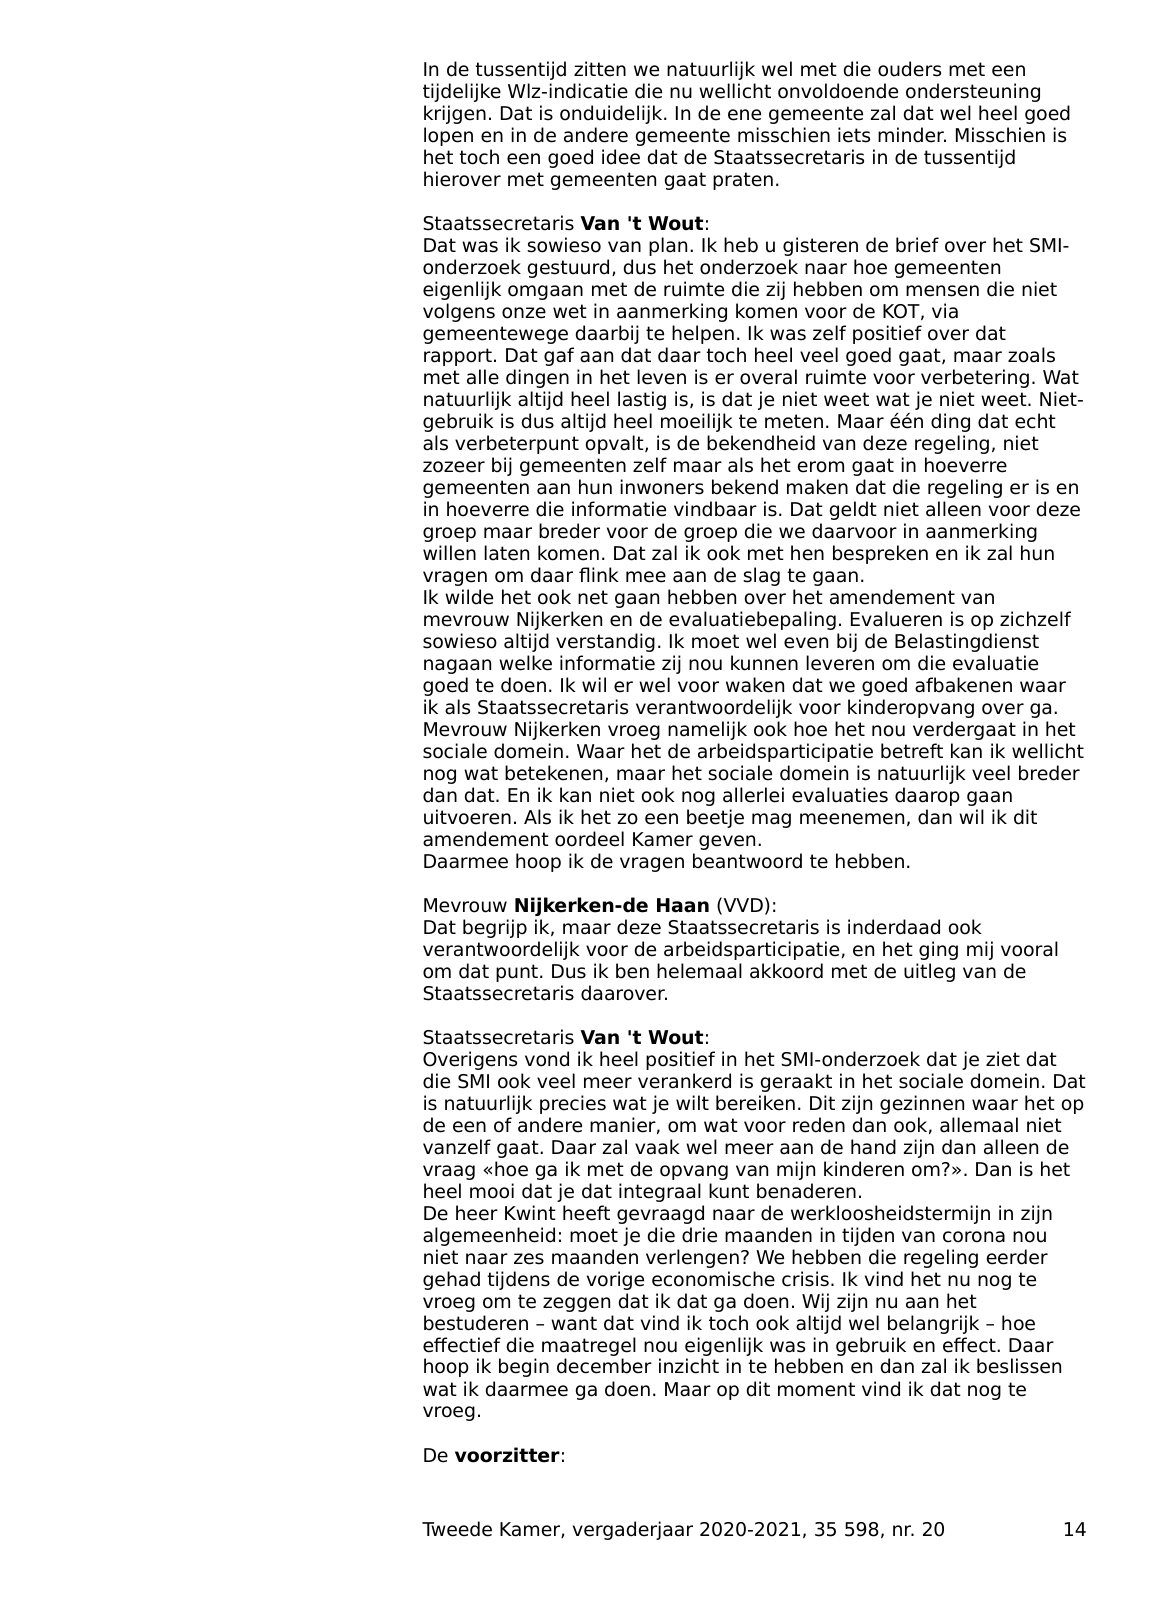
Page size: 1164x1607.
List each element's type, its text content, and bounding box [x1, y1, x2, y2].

text Dat was ik sowieso van plan. Ik heb u gisteren de brief over het SMI-onderzoek gestuurd, dus het onderzoek naar hoe gemeenten eigenlijk omgaan met de ruimte die zij hebben om mensen die niet volgens onze wet in aanmerking komen voor de KOT, via gemeentewege daarbij te helpen. Ik was zelf positief over dat rapport. Dat gaf aan dat daar toch heel veel goed gaat, maar zoals met alle dingen in het leven is er overal ruimte voor verbetering. Wat natuurlijk altijd heel lastig is, is dat je niet weet wat je niet weet. Niet-gebruik is dus altijd heel moeilijk te meten. Maar één ding dat echt als verbeterpunt opvalt, is de bekendheid van deze regeling, niet zozeer bij gemeenten zelf maar als het erom gaat in hoeverre gemeenten aan hun inwoners bekend maken dat die regeling er is en in hoeverre die informatie vindbaar is. Dat geldt niet alleen voor deze groep maar breder voor de groep die we daarvoor in aanmerking willen laten komen. Dat zal ik ook met hen bespreken en ik zal hun vragen om daar flink mee aan de slag te gaan. [422, 235, 1087, 587]
text Dat begrijp ik, maar deze Staatssecretaris is inderdaad ook verantwoordelijk voor de arbeidsparticipatie, en het ging mij vooral om dat punt. Dus ik ben helemaal akkoord met de uitleg van de Staatssecretaris daarover. [422, 917, 1087, 1004]
text De heer Kwint heeft gevraagd naar de werkloosheidstermijn in zijn algemeenheid: moet je die drie maanden in tijden van corona nou niet naar zes maanden verlengen? We hebben die regeling eerder gehad tijdens de vorige economische crisis. Ik vind het nu nog te vroeg om te zeggen dat ik dat ga doen. Wij zijn nu aan het bestuderen – want dat vind ik toch ook altijd wel belangrijk – hoe effectief die maatregel nou eigenlijk was in gebruik en effect. Daar hoop ik begin december inzicht in te hebben en dan zal ik beslissen wat ik daarmee ga doen. Maar op dit moment vind ik dat nog te vroeg. [422, 1203, 1087, 1422]
text Daarmee hoop ik de vragen beantwoord te hebben. [422, 851, 1087, 872]
text Ik wilde het ook net gaan hebben over het amendement van mevrouw Nijkerken en de evaluatiebepaling. Evalueren is op zichzelf sowieso altijd verstandig. Ik moet wel even bij de Belastingdienst nagaan welke informatie zij nou kunnen leveren om die evaluatie goed te doen. Ik wil er wel voor waken dat we goed afbakenen waar ik als Staatssecretaris verantwoordelijk voor kinderopvang over ga. Mevrouw Nijkerken vroeg namelijk ook hoe het nou verdergaat in het sociale domein. Waar het de arbeidsparticipatie betreft kan ik wellicht nog wat betekenen, maar het sociale domein is natuurlijk veel breder dan dat. En ik kan niet ook nog allerlei evaluaties daarop gaan uitvoeren. Als ik het zo een beetje mag meenemen, dan wil ik dit amendement oordeel Kamer geven. [422, 587, 1087, 851]
text Overigens vond ik heel positief in het SMI-onderzoek dat je ziet dat die SMI ook veel meer verankerd is geraakt in het sociale domein. Dat is natuurlijk precies wat je wilt bereiken. Dit zijn gezinnen waar het op de een of andere manier, om wat voor reden dan ook, allemaal niet vanzelf gaat. Daar zal vaak wel meer aan de hand zijn dan alleen de vraag «hoe ga ik met de opvang van mijn kinderen om?». Dan is het heel mooi dat je dat integraal kunt benaderen. [422, 1049, 1087, 1203]
text Mevrouw Nijkerken-de Haan (VVD): [422, 895, 1087, 917]
text Staatssecretaris Van 't Wout: [422, 213, 1087, 235]
text In de tussentijd zitten we natuurlijk wel met die ouders met een tijdelijke Wlz-indicatie die nu wellicht onvoldoende ondersteuning krijgen. Dat is onduidelijk. In de ene gemeente zal dat wel heel goed lopen en in de andere gemeente misschien iets minder. Misschien is het toch een goed idee dat de Staatssecretaris in de tussentijd hierover met gemeenten gaat praten. [422, 59, 1087, 191]
text De voorzitter: [422, 1444, 1087, 1467]
text Staatssecretaris Van 't Wout: [422, 1027, 1087, 1049]
